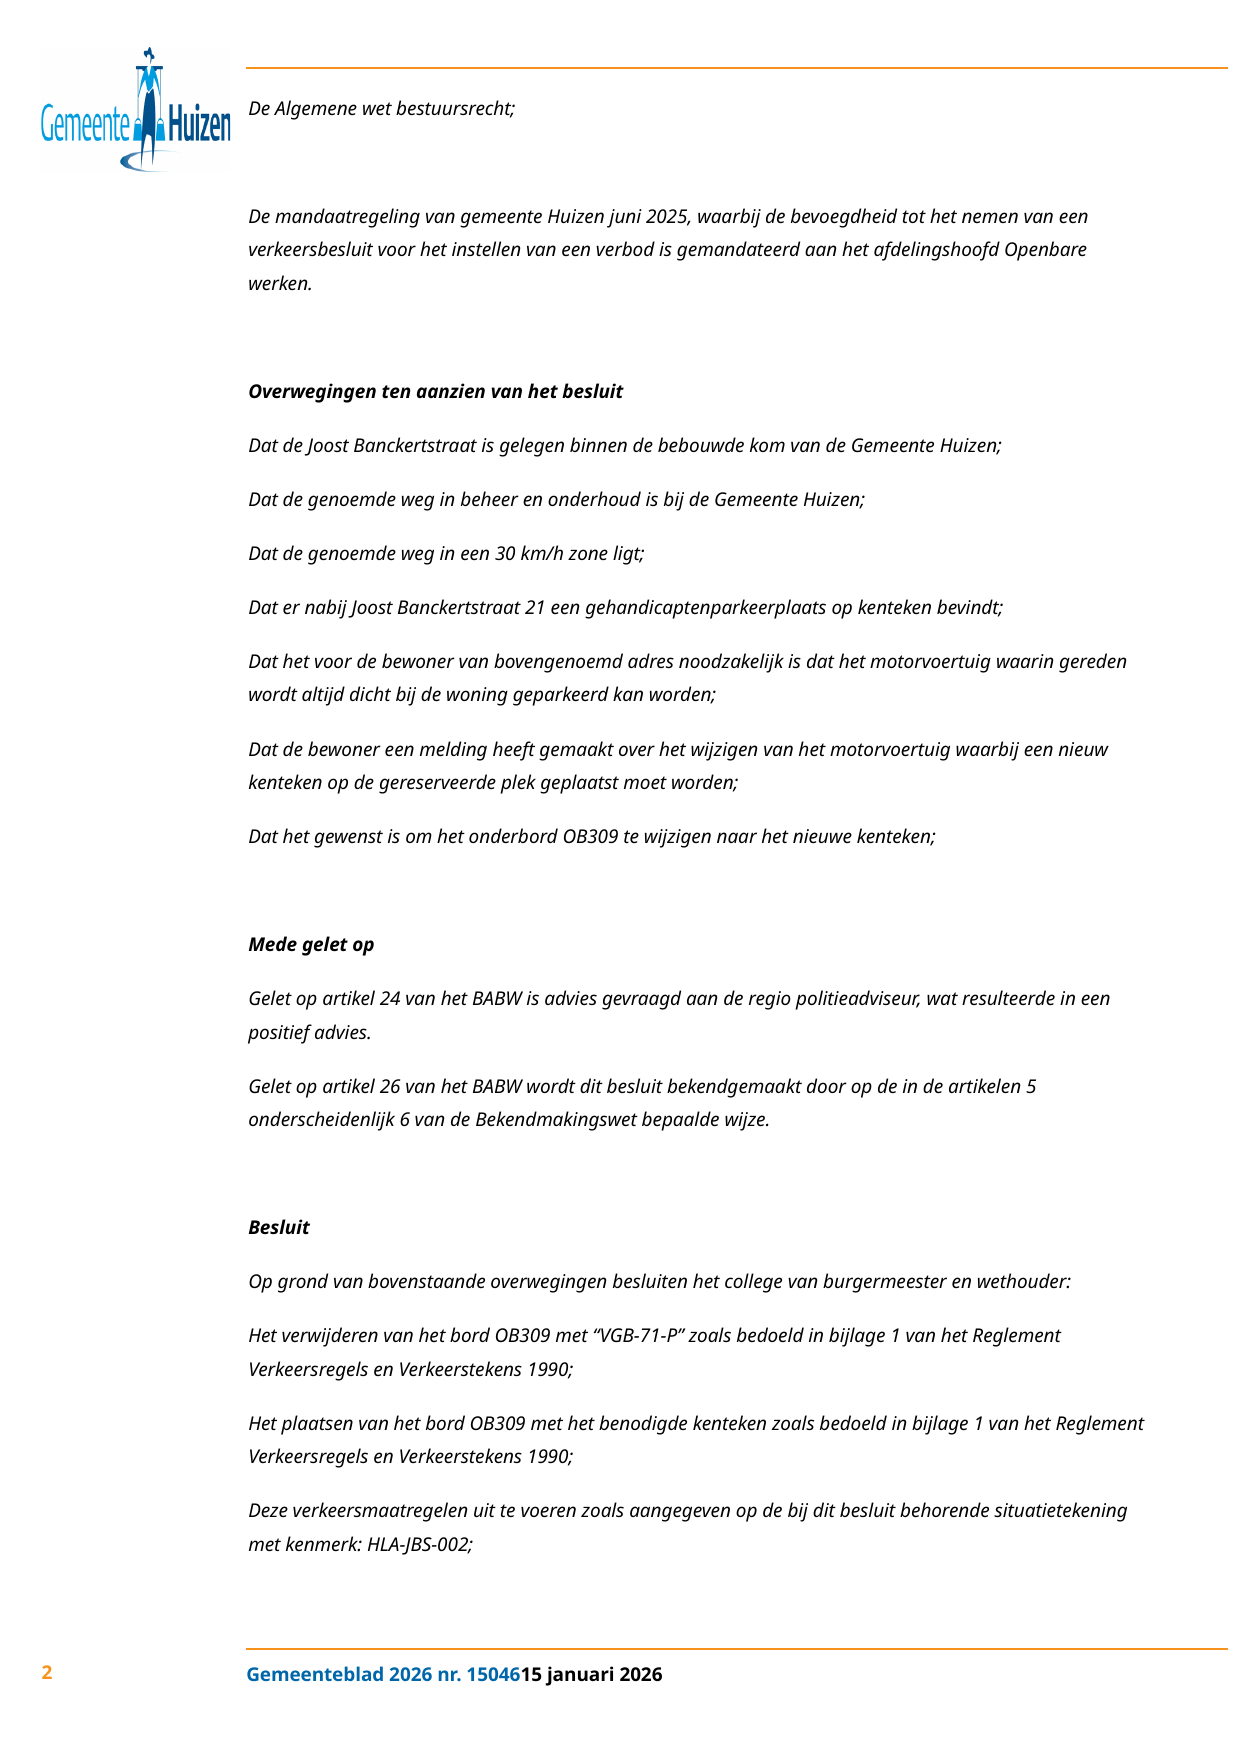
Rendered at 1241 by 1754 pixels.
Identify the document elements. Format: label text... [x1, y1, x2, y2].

text Dat de bewoner een melding heeft gemaakt over het wijzigen van het motorvoertuig waarbij een nieuw kenteken op de gereserveerde plek geplaatst moet worden; [248, 736, 1152, 795]
text De Algemene wet bestuursrecht; [248, 95, 1152, 121]
text Dat er nabij Joost Banckertstraat 21 een gehandicaptenparkeerplaats op kenteken bevindt; [248, 594, 1152, 620]
text Dat de Joost Banckertstraat is gelegen binnen de bebouwde kom van de Gemeente Huizen; [248, 432, 1152, 458]
text Dat het voor de bewoner van bovengenoemd adres noodzakelijk is dat het motorvoertuig waarin gereden wordt altijd dicht bij de woning geparkeerd kan worden; [248, 648, 1152, 707]
text Besluit [248, 1214, 1152, 1240]
text Deze verkeersmaatregelen uit te voeren zoals aangegeven op de bij dit besluit behorende situatietekening met kenmerk: HLA-JBS-002; [248, 1498, 1152, 1557]
text Het verwijderen van het bord OB309 met “VGB-71-P” zoals bedoeld in bijlage 1 van het Reglement Verkeersregels en Verkeerstekens 1990; [248, 1323, 1152, 1382]
text Het plaatsen van het bord OB309 met het benodigde kenteken zoals bedoeld in bijlage 1 van het Reglement Verkeersregels en Verkeerstekens 1990; [248, 1410, 1152, 1469]
text Op grond van bovenstaande overwegingen besluiten het college van burgermeester en wethouder: [248, 1268, 1152, 1294]
text De mandaatregeling van gemeente Huizen juni 2025, waarbij de bevoegdheid tot het nemen van een verkeersbesluit voor het instellen van een verbod is gemandateerd aan het afdelingshoofd Openbare werken. [248, 203, 1152, 296]
text Mede gelet op [248, 931, 1152, 957]
picture [41, 47, 231, 172]
text Gelet op artikel 24 van het BABW is advies gevraagd aan de regio politieadviseur, wat resulteerde in een positief advies. [248, 985, 1152, 1044]
text Dat de genoemde weg in beheer en onderhoud is bij de Gemeente Huizen; [248, 486, 1152, 512]
text Overwegingen ten aanzien van het besluit [248, 378, 1152, 404]
text Gelet op artikel 26 van het BABW wordt dit besluit bekendgemaakt door op de in de artikelen 5 onderscheidenlijk 6 van de Bekendmakingswet bepaalde wijze. [248, 1073, 1152, 1132]
text Dat het gewenst is om het onderbord OB309 te wijzigen naar het nieuwe kenteken; [248, 823, 1152, 849]
text Dat de genoemde weg in een 30 km/h zone ligt; [248, 540, 1152, 566]
